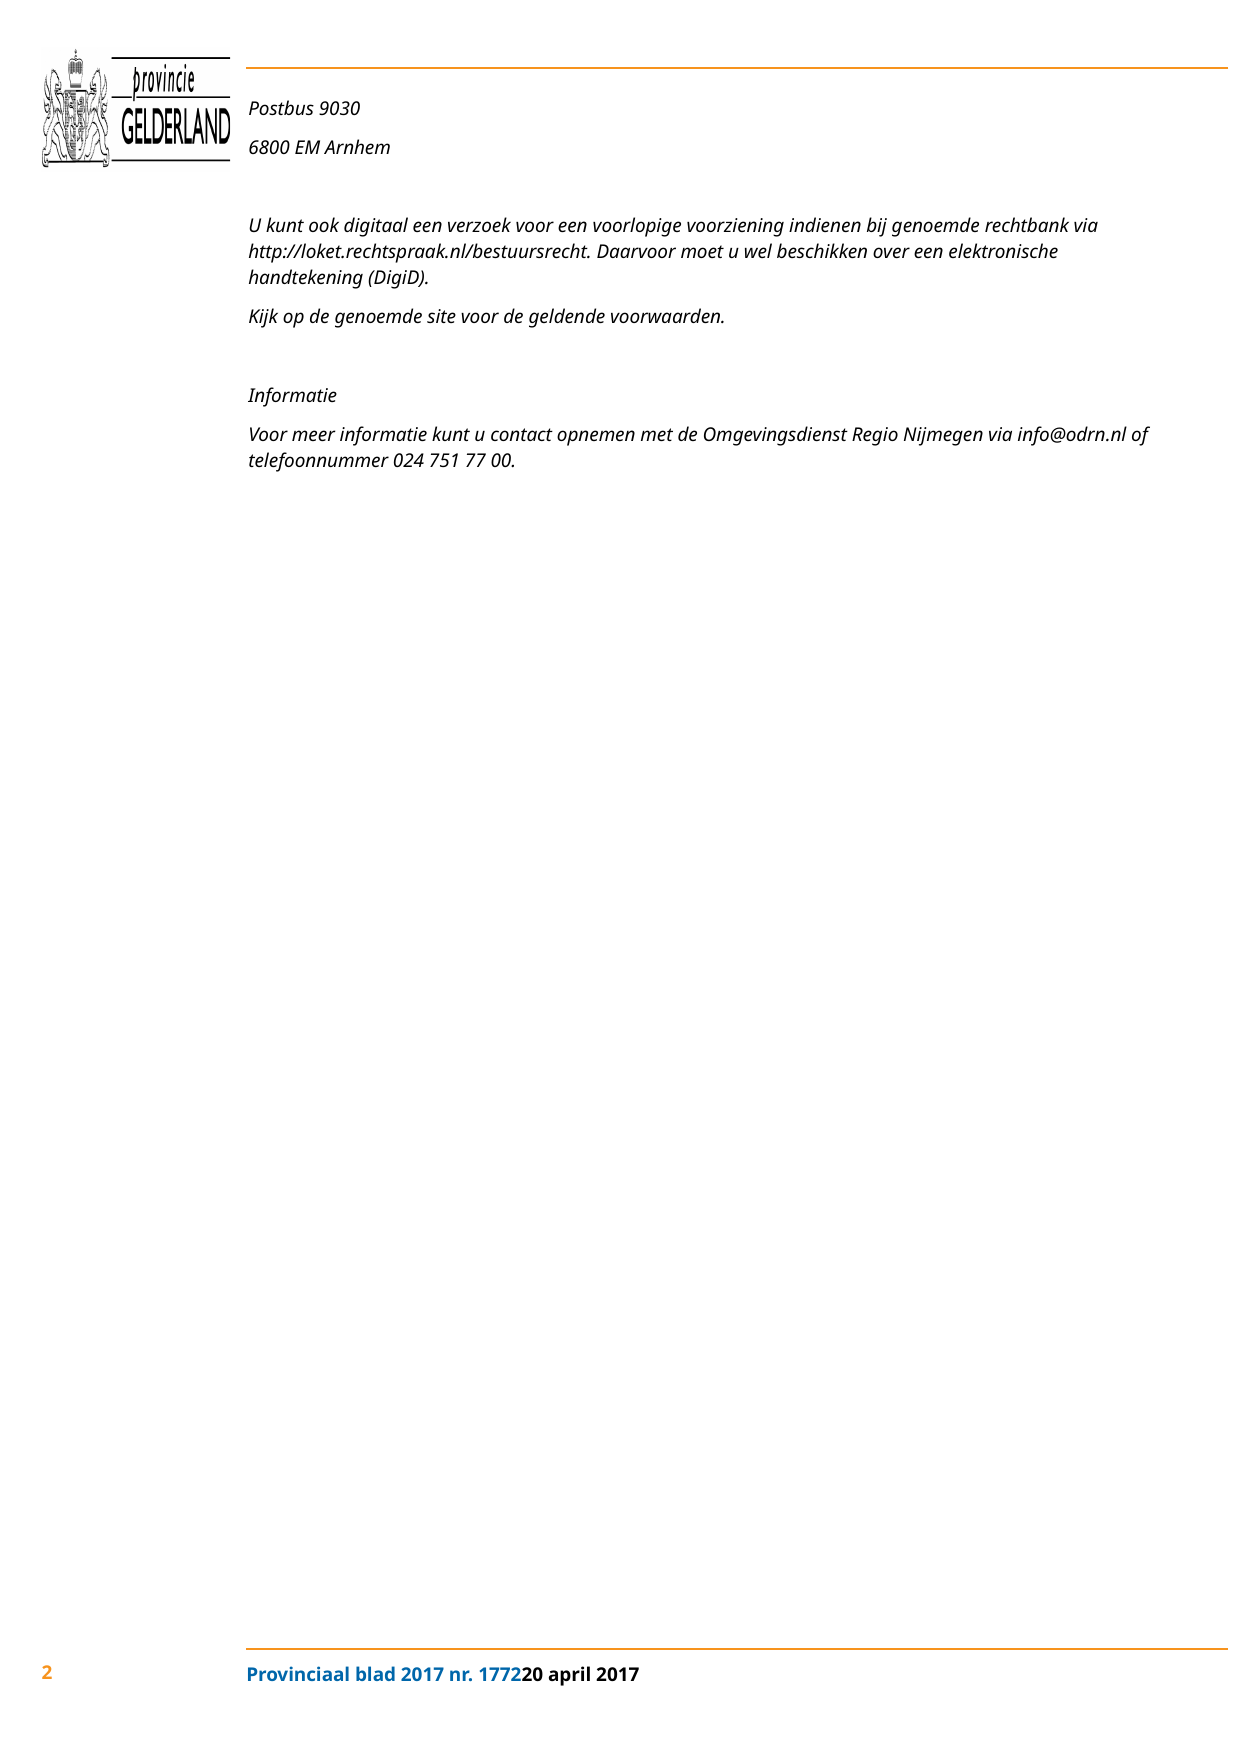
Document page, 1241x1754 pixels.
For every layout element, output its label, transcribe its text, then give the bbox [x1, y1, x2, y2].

picture [41, 47, 231, 172]
text U kunt ook digitaal een verzoek voor een voorlopige voorziening indienen bij genoemde rechtbank via http://loket.rechtspraak.nl/bestuursrecht. Daarvoor moet u wel beschikken over een elektronische handtekening (DigiD). [248, 213, 1152, 290]
text Postbus 9030 [248, 95, 1152, 121]
text Voor meer informatie kunt u contact opnemen met de Omgevingsdienst Regio Nijmegen via info@odrn.nl of telefoonnummer 024 751 77 00. [248, 421, 1152, 473]
text 6800 EM Arnhem [248, 134, 1152, 160]
text Informatie [248, 382, 1152, 408]
text Kijk op de genoemde site voor de geldende voorwaarden. [248, 303, 1152, 329]
